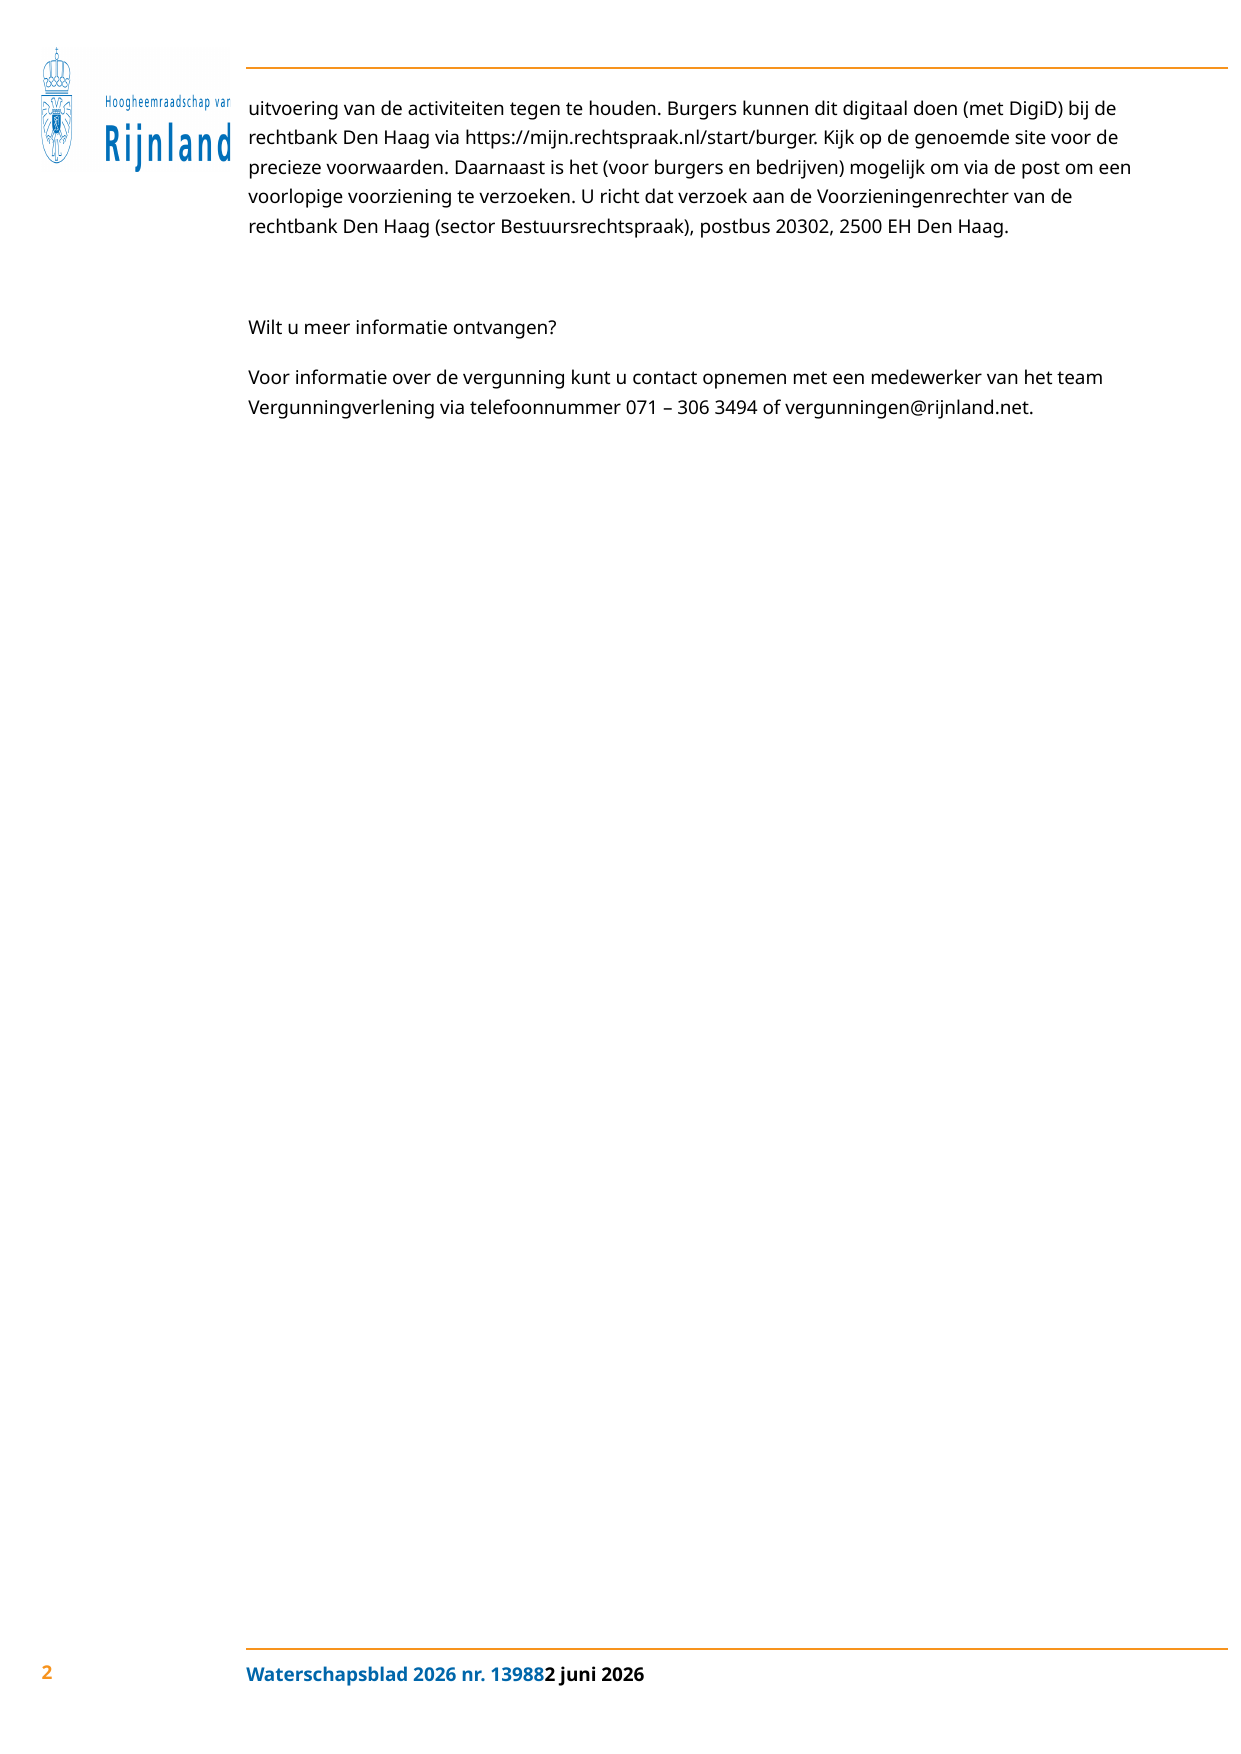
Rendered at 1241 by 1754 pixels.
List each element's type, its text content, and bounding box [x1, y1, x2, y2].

text Wilt u meer informatie ontvangen? [248, 314, 1152, 340]
text Voor informatie over de vergunning kunt u contact opnemen met een medewerker van het team Vergunningverlening via telefoonnummer 071 – 306 3494 of vergunningen@rijnland.net. [248, 364, 1152, 420]
picture [41, 47, 231, 172]
text uitvoering van de activiteiten tegen te houden. Burgers kunnen dit digitaal doen (met DigiD) bij de rechtbank Den Haag via https://mijn.rechtspraak.nl/start/burger. Kijk op de genoemde site voor de precieze voorwaarden. Daarnaast is het (voor burgers en bedrijven) mogelijk om via de post om een voorlopige voorziening te verzoeken. U richt dat verzoek aan de Voorzieningenrechter van de rechtbank Den Haag (sector Bestuursrechtspraak), postbus 20302, 2500 EH Den Haag. [248, 95, 1152, 239]
